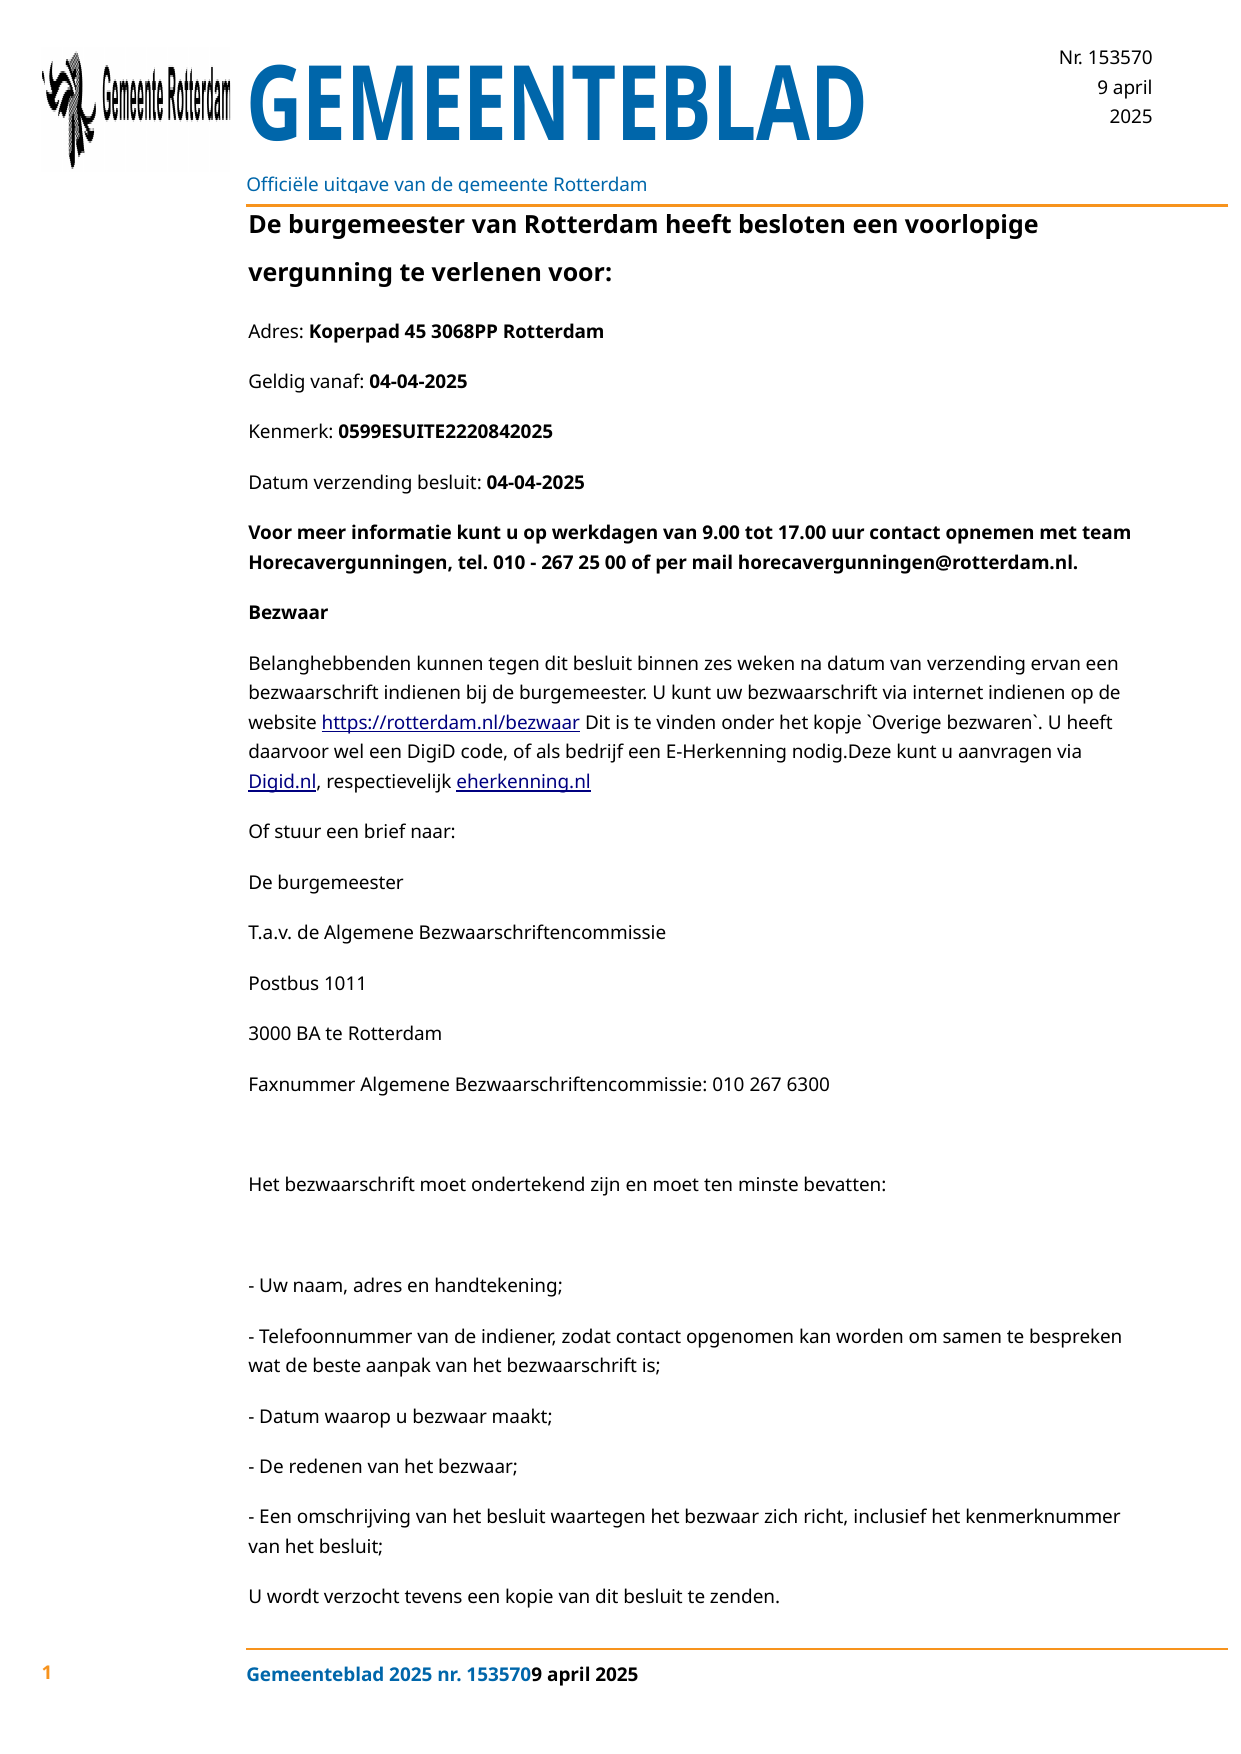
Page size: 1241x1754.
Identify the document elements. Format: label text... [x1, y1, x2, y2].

text - De redenen van het bezwaar; [248, 1453, 1152, 1479]
text Het bezwaarschrift moet ondertekend zijn en moet ten minste bevatten: [248, 1172, 1152, 1197]
text 3000 BA te Rotterdam [248, 1020, 1152, 1046]
text U wordt verzocht tevens een kopie van dit besluit te zenden. [248, 1584, 1152, 1609]
text Belanghebbenden kunnen tegen dit besluit binnen zes weken na datum van verzending ervan een bezwaarschrift indienen bij de burgemeester. U kunt uw bezwaarschrift via internet indienen op de website https://rotterdam.nl/bezwaar Dit is te vinden onder het kopje `Overige bezwaren`. U heeft daarvoor wel een DigiD code, of als bedrijf een E-Herkenning nodig.Deze kunt u aanvragen via Digid.nl, respectievelijk eherkenning.nl [248, 650, 1152, 794]
text Datum verzending besluit: 04-04-2025 [248, 469, 1152, 495]
text Bezwaar [248, 599, 1152, 625]
text Adres: Koperpad 45 3068PP Rotterdam [248, 318, 1152, 344]
text Geldig vanaf: 04-04-2025 [248, 368, 1152, 394]
text Faxnummer Algemene Bezwaarschriftencommissie: 010 267 6300 [248, 1071, 1152, 1097]
text - Telefoonnummer van de indiener, zodat contact opgenomen kan worden om samen te bespreken wat de beste aanpak van het bezwaarschrift is; [248, 1323, 1152, 1378]
text De burgemeester van Rotterdam heeft besloten een voorlopige vergunning te verlenen voor: [248, 207, 1152, 288]
picture [41, 47, 231, 172]
text De burgemeester [248, 869, 1152, 895]
text Kenmerk: 0599ESUITE2220842025 [248, 419, 1152, 444]
text Postbus 1011 [248, 970, 1152, 996]
text Of stuur een brief naar: [248, 819, 1152, 844]
text T.a.v. de Algemene Bezwaarschriftencommissie [248, 919, 1152, 945]
text Voor meer informatie kunt u op werkdagen van 9.00 tot 17.00 uur contact opnemen met team Horecavergunningen, tel. 010 - 267 25 00 of per mail horecavergunningen@rotterdam.nl. [248, 519, 1152, 575]
text - Uw naam, adres en handtekening; [248, 1272, 1152, 1298]
text - Een omschrijving van het besluit waartegen het bezwaar zich richt, inclusief het kenmerknummer van het besluit; [248, 1504, 1152, 1559]
text - Datum waarop u bezwaar maakt; [248, 1403, 1152, 1429]
